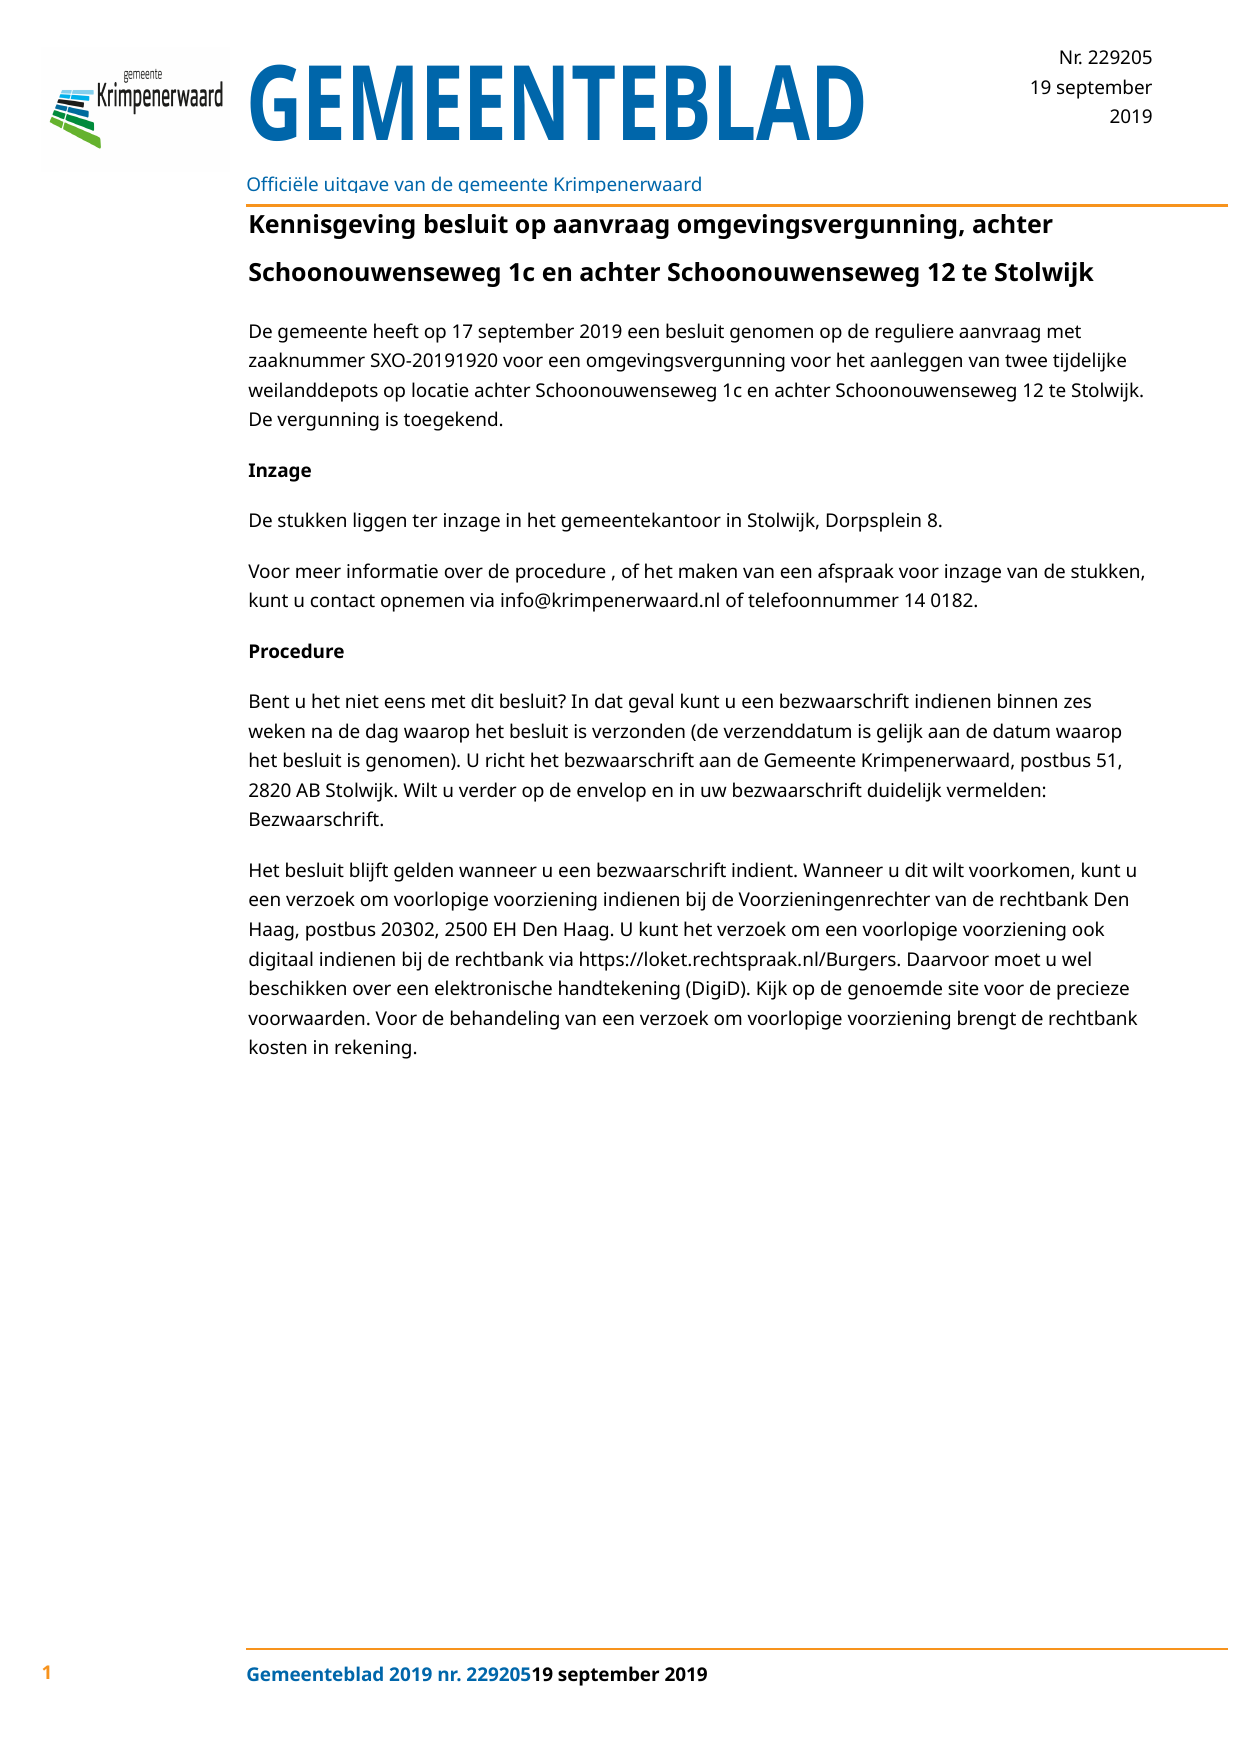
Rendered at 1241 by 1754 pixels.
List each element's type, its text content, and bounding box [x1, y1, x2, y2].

text Bent u het niet eens met dit besluit? In dat geval kunt u een bezwaarschrift indienen binnen zes weken na de dag waarop het besluit is verzonden (de verzenddatum is gelijk aan de datum waarop het besluit is genomen). U richt het bezwaarschrift aan de Gemeente Krimpenerwaard, postbus 51, 2820 AB Stolwijk. Wilt u verder op de envelop en in uw bezwaarschrift duidelijk vermelden: Bezwaarschrift. [248, 688, 1152, 832]
text Inzage [248, 457, 1152, 483]
picture [41, 47, 231, 172]
text Voor meer informatie over de procedure , of het maken van een afspraak voor inzage van de stukken, kunt u contact opnemen via info@krimpenerwaard.nl of telefoonnummer 14 0182. [248, 558, 1152, 613]
text Het besluit blijft gelden wanneer u een bezwaarschrift indient. Wanneer u dit wilt voorkomen, kunt u een verzoek om voorlopige voorziening indienen bij de Voorzieningenrechter van de rechtbank Den Haag, postbus 20302, 2500 EH Den Haag. U kunt het verzoek om een voorlopige voorziening ook digitaal indienen bij de rechtbank via https://loket.rechtspraak.nl/Burgers. Daarvoor moet u wel beschikken over een elektronische handtekening (DigiD). Kijk op de genoemde site voor de precieze voorwaarden. Voor de behandeling van een verzoek om voorlopige voorziening brengt de rechtbank kosten in rekening. [248, 857, 1152, 1060]
text De stukken liggen ter inzage in het gemeentekantoor in Stolwijk, Dorpsplein 8. [248, 507, 1152, 533]
text De gemeente heeft op 17 september 2019 een besluit genomen op de reguliere aanvraag met zaaknummer SXO-20191920 voor een omgevingsvergunning voor het aanleggen van twee tijdelijke weilanddepots op locatie achter Schoonouwenseweg 1c en achter Schoonouwenseweg 12 te Stolwijk. De vergunning is toegekend. [248, 318, 1152, 432]
text Procedure [248, 638, 1152, 664]
text Kennisgeving besluit op aanvraag omgevingsvergunning, achter Schoonouwenseweg 1c en achter Schoonouwenseweg 12 te Stolwijk [248, 207, 1152, 288]
